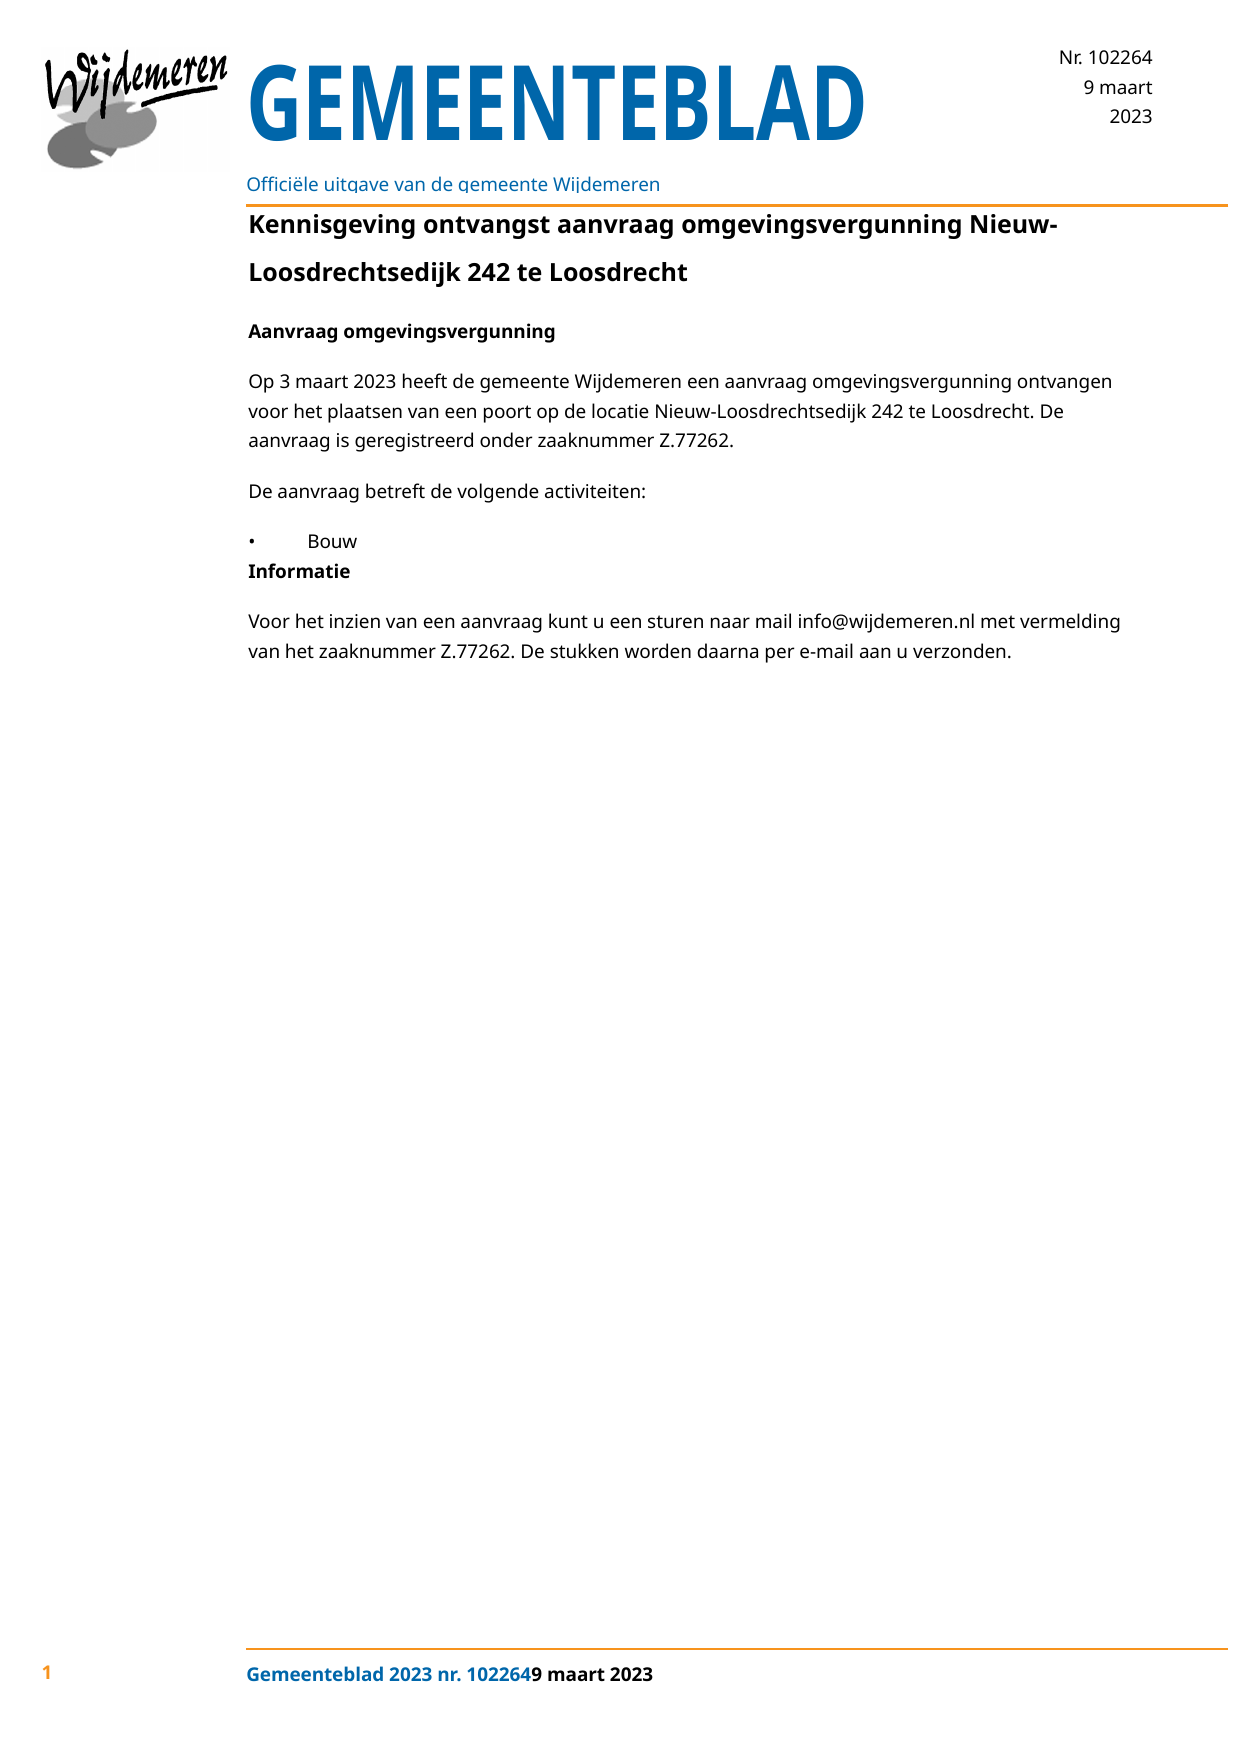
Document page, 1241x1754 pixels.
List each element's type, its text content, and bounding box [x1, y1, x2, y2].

picture [41, 47, 231, 172]
text Kennisgeving ontvangst aanvraag omgevingsvergunning Nieuw-Loosdrechtsedijk 242 te Loosdrecht [248, 207, 1152, 288]
text Informatie [248, 558, 1152, 584]
text Op 3 maart 2023 heeft de gemeente Wijdemeren een aanvraag omgevingsvergunning ontvangen voor het plaatsen van een poort op de locatie Nieuw-Loosdrechtsedijk 242 te Loosdrecht. De aanvraag is geregistreerd onder zaaknummer Z.77262. [248, 368, 1152, 453]
text De aanvraag betreft de volgende activiteiten: [248, 478, 1152, 504]
text Voor het inzien van een aanvraag kunt u een sturen naar mail info@wijdemeren.nl met vermelding van het zaaknummer Z.77262. De stukken worden daarna per e-mail aan u verzonden. [248, 608, 1152, 664]
text Aanvraag omgevingsvergunning [248, 318, 1152, 344]
list Bouw [248, 528, 1152, 554]
